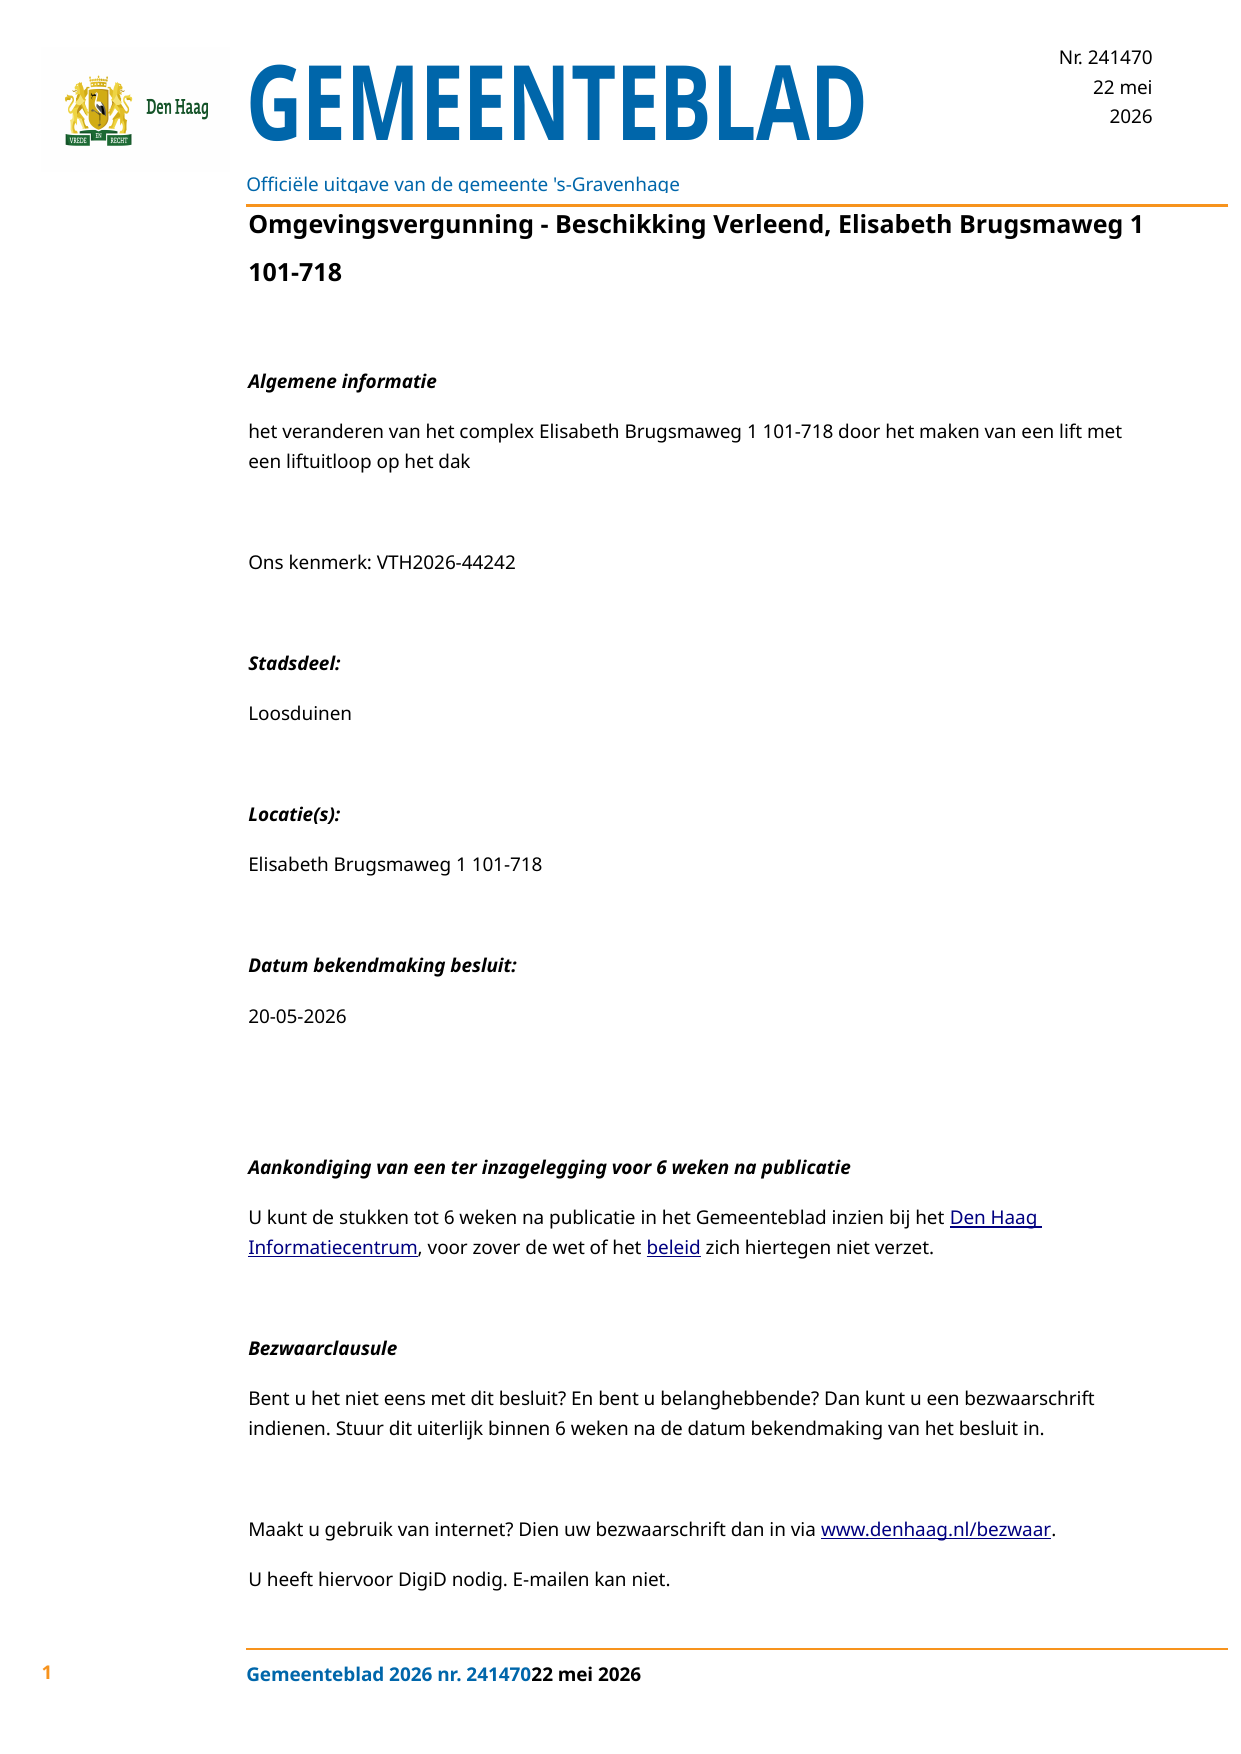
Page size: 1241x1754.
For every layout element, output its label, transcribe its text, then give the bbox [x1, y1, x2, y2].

text 20-05-2026 [248, 1003, 1152, 1029]
picture [41, 47, 231, 172]
text het veranderen van het complex Elisabeth Brugsmaweg 1 101-718 door het maken van een lift met een liftuitloop op het dak [248, 419, 1152, 474]
text Locatie(s): [248, 801, 1152, 827]
text U heeft hiervoor DigiD nodig. E-mailen kan niet. [248, 1566, 1152, 1592]
text Omgevingsvergunning - Beschikking Verleend, Elisabeth Brugsmaweg 1 101-718 [248, 207, 1152, 288]
text Stadsdeel: [248, 650, 1152, 676]
text Maakt u gebruik van internet? Dien uw bezwaarschrift dan in via www.denhaag.nl/bezwaar. [248, 1516, 1152, 1542]
text Elisabeth Brugsmaweg 1 101-718 [248, 852, 1152, 877]
text Ons kenmerk: VTH2026-44242 [248, 549, 1152, 575]
text Bezwaarclausule [248, 1335, 1152, 1361]
text Loosduinen [248, 700, 1152, 726]
text Algemene informatie [248, 368, 1152, 394]
text U kunt de stukken tot 6 weken na publicatie in het Gemeenteblad inzien bij het Den Haag Informatiecentrum, voor zover de wet of het beleid zich hiertegen niet verzet. [248, 1204, 1152, 1260]
text Datum bekendmaking besluit: [248, 952, 1152, 978]
text Aankondiging van een ter inzagelegging voor 6 weken na publicatie [248, 1154, 1152, 1180]
text Bent u het niet eens met dit besluit? En bent u belanghebbende? Dan kunt u een bezwaarschrift indienen. Stuur dit uiterlijk binnen 6 weken na de datum bekendmaking van het besluit in. [248, 1385, 1152, 1441]
